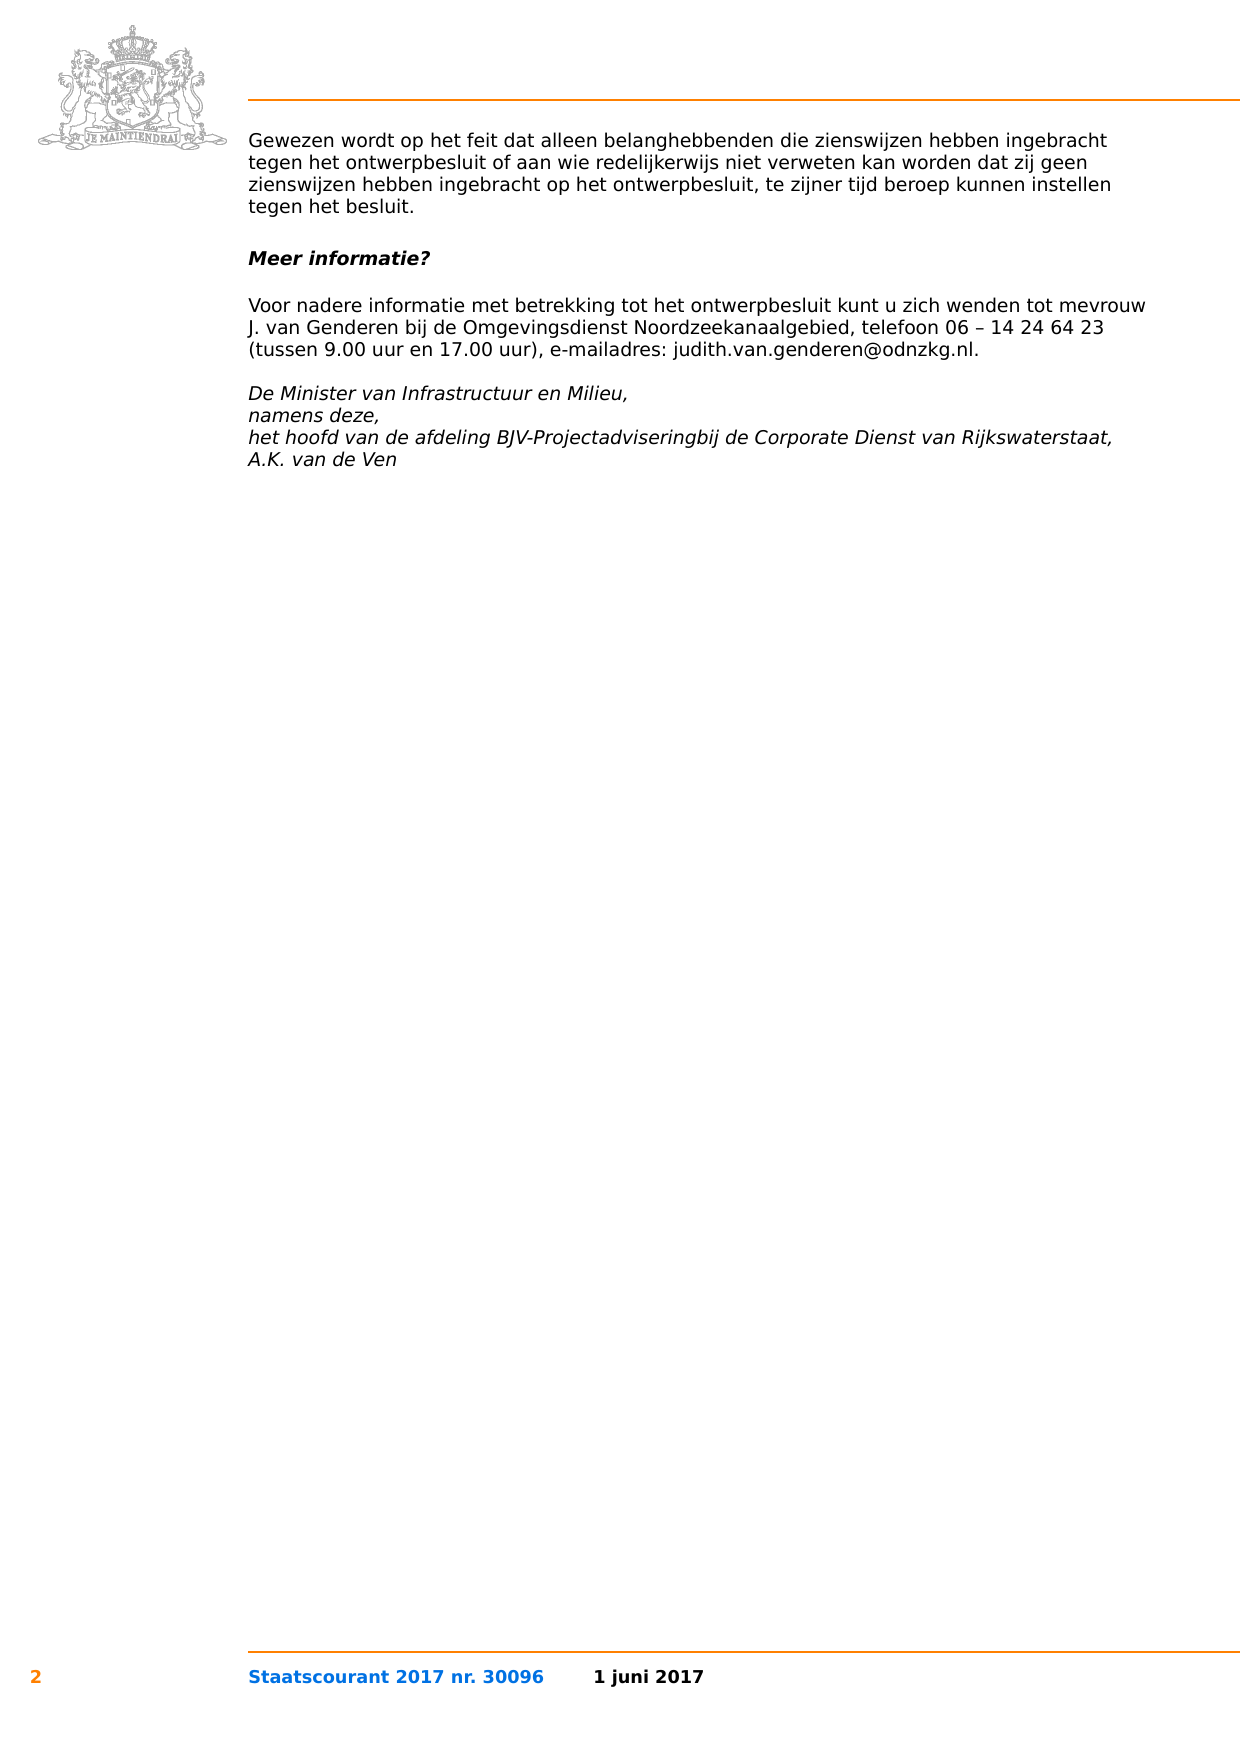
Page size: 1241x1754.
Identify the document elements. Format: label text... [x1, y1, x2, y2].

text Voor nadere informatie met betrekking tot het ontwerpbesluit kunt u zich wenden tot mevrouw J. van Genderen bij de Omgevingsdienst Noordzeekanaalgebied, telefoon 06 – 14 24 64 23 (tussen 9.00 uur en 17.00 uur), e-mailadres: judith.van.genderen@odnzkg.nl. [248, 295, 1163, 361]
text De Minister van Infrastructuur en Milieu, namens deze, het hoofd van de afdeling BJV-Projectadviseringbij de Corporate Dienst van Rijkswaterstaat, A.K. van de Ven [248, 383, 1163, 471]
picture [38, 25, 227, 150]
text Gewezen wordt op het feit dat alleen belanghebbenden die zienswijzen hebben ingebracht tegen het ontwerpbesluit of aan wie redelijkerwijs niet verweten kan worden dat zij geen zienswijzen hebben ingebracht op het ontwerpbesluit, te zijner tijd beroep kunnen instellen tegen het besluit. [248, 130, 1163, 218]
subtitle Meer informatie? [248, 248, 1163, 270]
